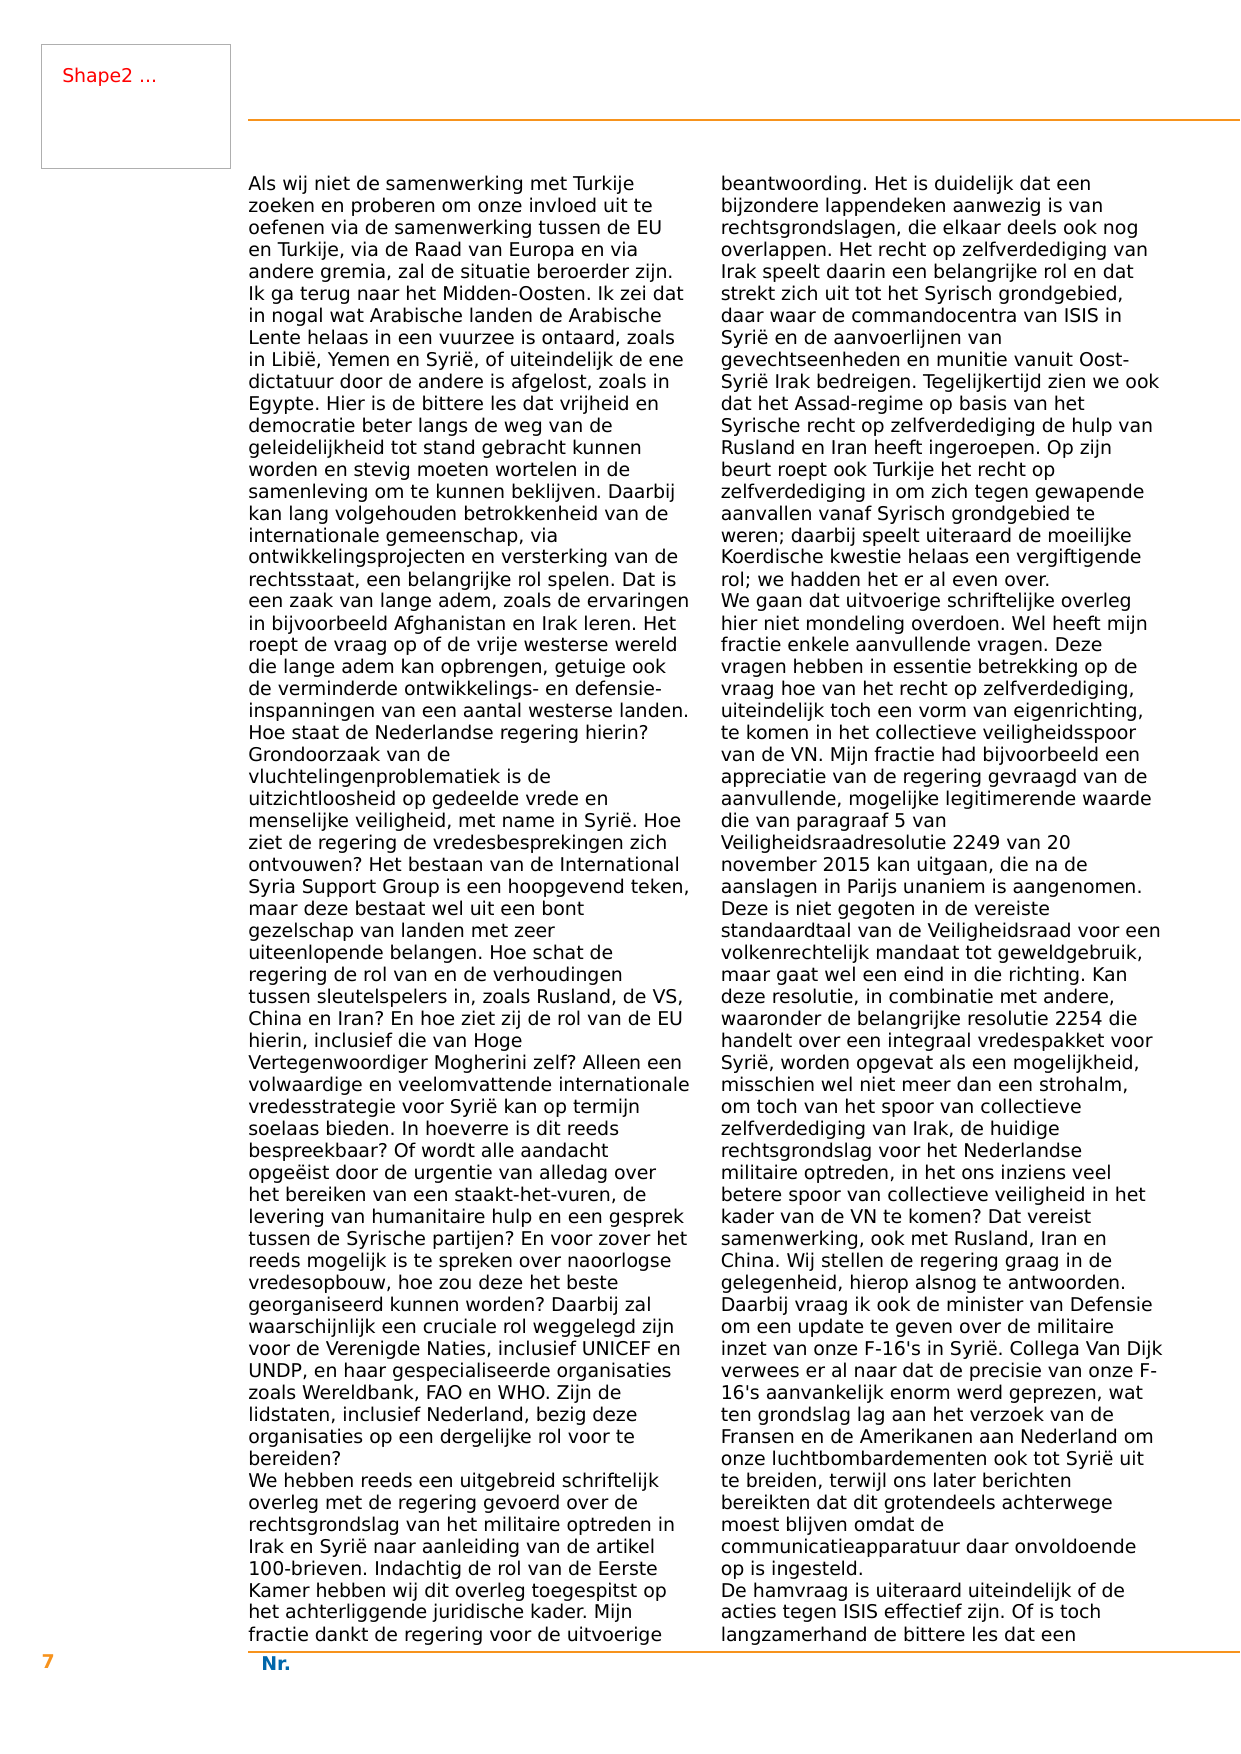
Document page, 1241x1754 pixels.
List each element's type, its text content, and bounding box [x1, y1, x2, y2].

text Als wij niet de samenwerking met Turkije zoeken en proberen om onze invloed uit te oefenen via de samenwerking tussen de EU en Turkije, via de Raad van Europa en via andere gremia, zal de situatie beroerder zijn. [248, 173, 691, 283]
text Ik ga terug naar het Midden-Oosten. Ik zei dat in nogal wat Arabische landen de Arabische Lente helaas in een vuurzee is ontaard, zoals in Libië, Yemen en Syrië, of uiteindelijk de ene dictatuur door de andere is afgelost, zoals in Egypte. Hier is de bittere les dat vrijheid en democratie beter langs de weg van de geleidelijkheid tot stand gebracht kunnen worden en stevig moeten wortelen in de samenleving om te kunnen beklijven. Daarbij kan lang volgehouden betrokkenheid van de internationale gemeenschap, via ontwikkelingsprojecten en versterking van de rechtsstaat, een belangrijke rol spelen. Dat is een zaak van lange adem, zoals de ervaringen in bijvoorbeeld Afghanistan en Irak leren. Het roept de vraag op of de vrije westerse wereld die lange adem kan opbrengen, getuige ook de verminderde ontwikkelings- en defensie-inspanningen van een aantal westerse landen. Hoe staat de Nederlandse regering hierin? [248, 283, 691, 744]
text beantwoording. Het is duidelijk dat een bijzondere lappendeken aanwezig is van rechtsgrondslagen, die elkaar deels ook nog overlappen. Het recht op zelfverdediging van Irak speelt daarin een belangrijke rol en dat strekt zich uit tot het Syrisch grondgebied, daar waar de commandocentra van ISIS in Syrië en de aanvoerlijnen van gevechtseenheden en munitie vanuit Oost-Syrië Irak bedreigen. Tegelijkertijd zien we ook dat het Assad-regime op basis van het Syrische recht op zelfverdediging de hulp van Rusland en Iran heeft ingeroepen. Op zijn beurt roept ook Turkije het recht op zelfverdediging in om zich tegen gewapende aanvallen vanaf Syrisch grondgebied te weren; daarbij speelt uiteraard de moeilijke Koerdische kwestie helaas een vergiftigende rol; we hadden het er al even over. [721, 173, 1163, 590]
text We hebben reeds een uitgebreid schriftelijk overleg met de regering gevoerd over de rechtsgrondslag van het militaire optreden in Irak en Syrië naar aanleiding van de artikel 100-brieven. Indachtig de rol van de Eerste Kamer hebben wij dit overleg toegespitst op het achterliggende juridische kader. Mijn fractie dankt de regering voor de uitvoerige [248, 1469, 691, 1645]
text De hamvraag is uiteraard uiteindelijk of de acties tegen ISIS effectief zijn. Of is toch langzamerhand de bittere les dat een [721, 1579, 1163, 1645]
text We gaan dat uitvoerige schriftelijke overleg hier niet mondeling overdoen. Wel heeft mijn fractie enkele aanvullende vragen. Deze vragen hebben in essentie betrekking op de vraag hoe van het recht op zelfverdediging, uiteindelijk toch een vorm van eigenrichting, te komen in het collectieve veiligheidsspoor van de VN. Mijn fractie had bijvoorbeeld een appreciatie van de regering gevraagd van de aanvullende, mogelijke legitimerende waarde die van paragraaf 5 van Veiligheidsraadresolutie 2249 van 20 november 2015 kan uitgaan, die na de aanslagen in Parijs unaniem is aangenomen. Deze is niet gegoten in de vereiste standaardtaal van de Veiligheidsraad voor een volkenrechtelijk mandaat tot geweldgebruik, maar gaat wel een eind in die richting. Kan deze resolutie, in combinatie met andere, waaronder de belangrijke resolutie 2254 die handelt over een integraal vredespakket voor Syrië, worden opgevat als een mogelijkheid, misschien wel niet meer dan een strohalm, om toch van het spoor van collectieve zelfverdediging van Irak, de huidige rechtsgrondslag voor het Nederlandse militaire optreden, in het ons inziens veel betere spoor van collectieve veiligheid in het kader van de VN te komen? Dat vereist samenwerking, ook met Rusland, Iran en China. Wij stellen de regering graag in de gelegenheid, hierop alsnog te antwoorden. Daarbij vraag ik ook de minister van Defensie om een update te geven over de militaire inzet van onze F-16's in Syrië. Collega Van Dijk verwees er al naar dat de precisie van onze F-16's aanvankelijk enorm werd geprezen, wat ten grondslag lag aan het verzoek van de Fransen en de Amerikanen aan Nederland om onze luchtbombardementen ook tot Syrië uit te breiden, terwijl ons later berichten bereikten dat dit grotendeels achterwege moest blijven omdat de communicatieapparatuur daar onvoldoende op is ingesteld. [721, 590, 1163, 1579]
text Grondoorzaak van de vluchtelingenproblematiek is de uitzichtloosheid op gedeelde vrede en menselijke veiligheid, met name in Syrië. Hoe ziet de regering de vredesbesprekingen zich ontvouwen? Het bestaan van de International Syria Support Group is een hoopgevend teken, maar deze bestaat wel uit een bont gezelschap van landen met zeer uiteenlopende belangen. Hoe schat de regering de rol van en de verhoudingen tussen sleutelspelers in, zoals Rusland, de VS, China en Iran? En hoe ziet zij de rol van de EU hierin, inclusief die van Hoge Vertegenwoordiger Mogherini zelf? Alleen een volwaardige en veelomvattende internationale vredesstrategie voor Syrië kan op termijn soelaas bieden. In hoeverre is dit reeds bespreekbaar? Of wordt alle aandacht opgeëist door de urgentie van alledag over het bereiken van een staakt-het-vuren, de levering van humanitaire hulp en een gesprek tussen de Syrische partijen? En voor zover het reeds mogelijk is te spreken over naoorlogse vredesopbouw, hoe zou deze het beste georganiseerd kunnen worden? Daarbij zal waarschijnlijk een cruciale rol weggelegd zijn voor de Verenigde Naties, inclusief UNICEF en UNDP, en haar gespecialiseerde organisaties zoals Wereldbank, FAO en WHO. Zijn de lidstaten, inclusief Nederland, bezig deze organisaties op een dergelijke rol voor te bereiden? [248, 744, 691, 1469]
